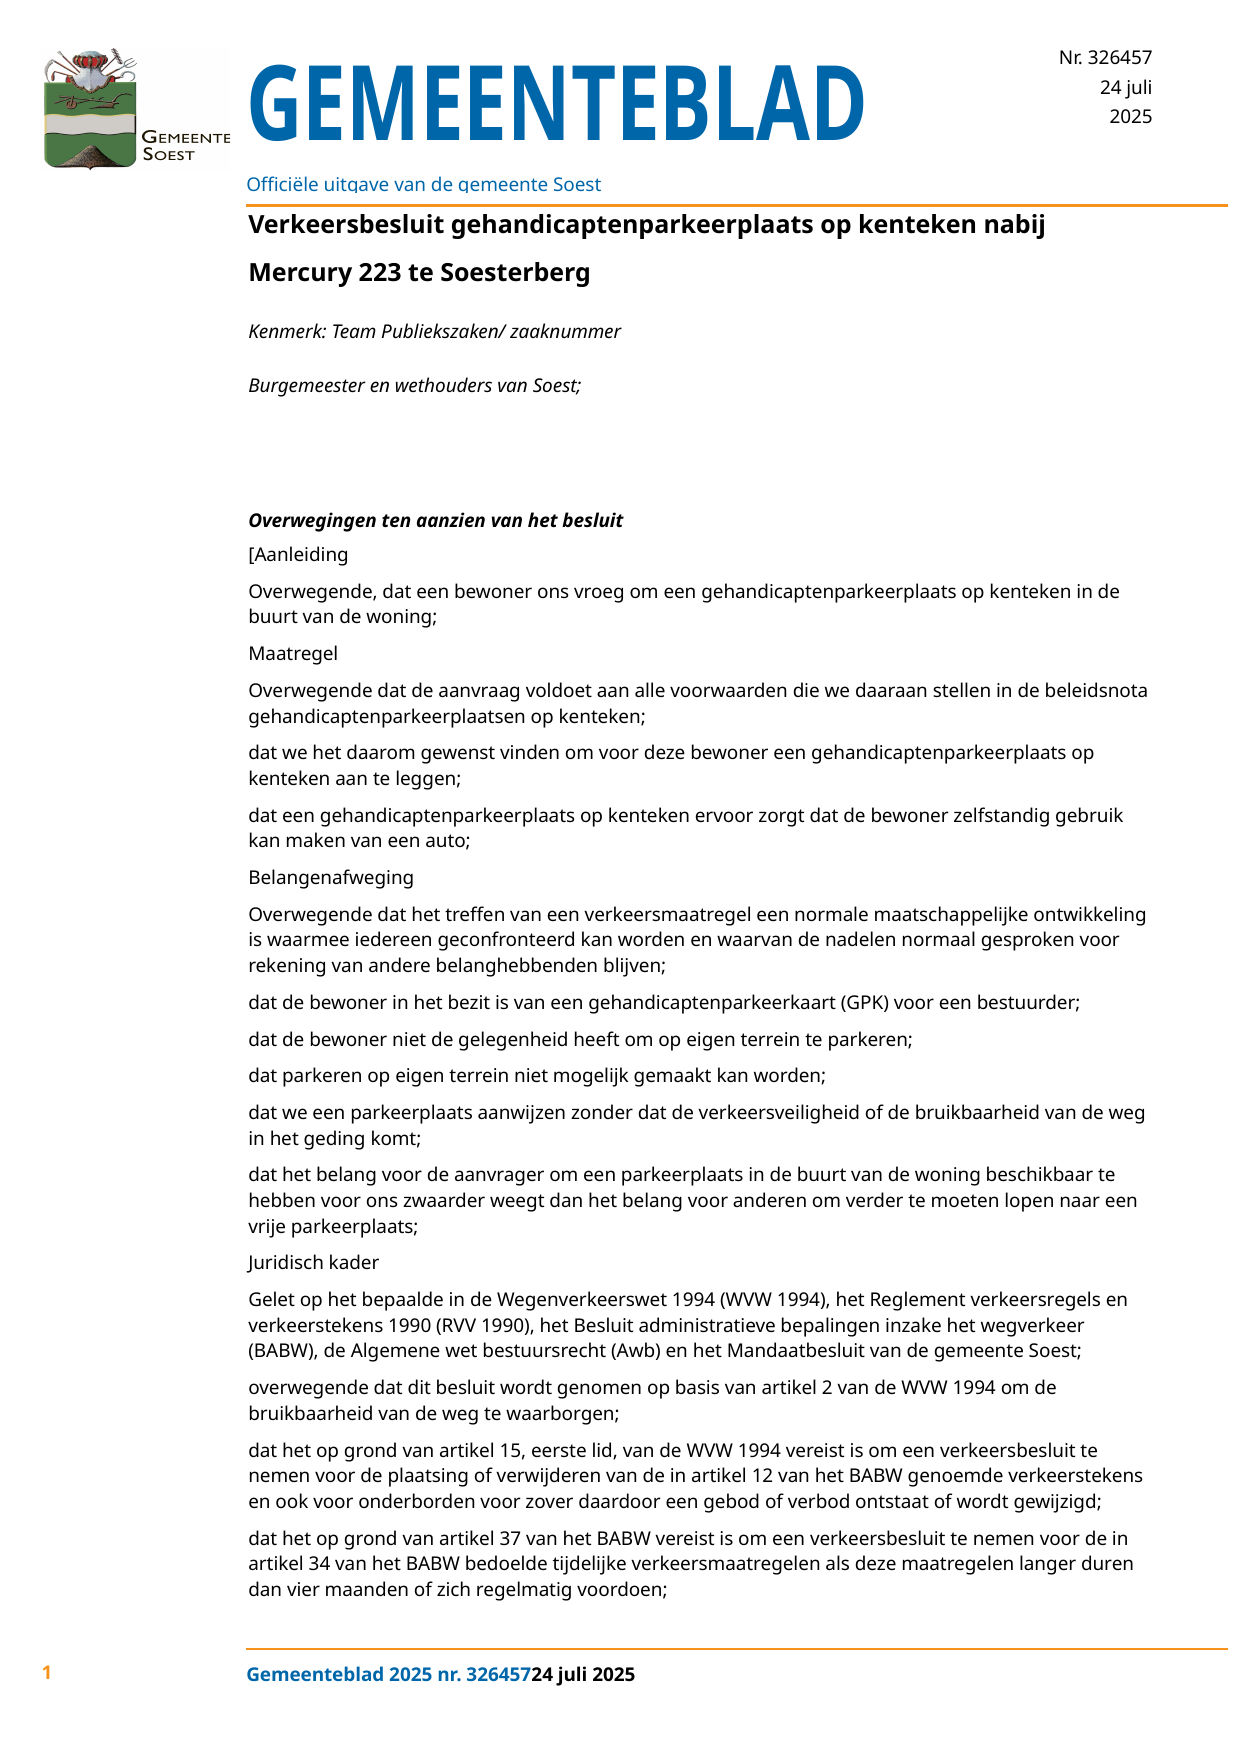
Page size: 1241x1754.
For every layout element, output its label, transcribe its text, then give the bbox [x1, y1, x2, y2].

text overwegende dat dit besluit wordt genomen op basis van artikel 2 van de WVW 1994 om de bruikbaarheid van de weg te waarborgen; [248, 1374, 1152, 1426]
text Overwegingen ten aanzien van het besluit [248, 507, 1152, 533]
text Maatregel [248, 640, 1152, 666]
text dat het op grond van artikel 15, eerste lid, van de WVW 1994 vereist is om een verkeersbesluit te nemen voor de plaatsing of verwijderen van de in artikel 12 van het BABW genoemde verkeerstekens en ook voor onderborden voor zover daardoor een gebod of verbod ontstaat of wordt gewijzigd; [248, 1437, 1152, 1514]
text Verkeersbesluit gehandicaptenparkeerplaats op kenteken nabij Mercury 223 te Soesterberg [248, 207, 1152, 288]
text dat we een parkeerplaats aanwijzen zonder dat de verkeersveiligheid of de bruikbaarheid van de weg in het geding komt; [248, 1099, 1152, 1151]
text dat parkeren op eigen terrein niet mogelijk gemaakt kan worden; [248, 1062, 1152, 1088]
text Burgemeester en wethouders van Soest; [248, 372, 1152, 398]
text Overwegende, dat een bewoner ons vroeg om een gehandicaptenparkeerplaats op kenteken in de buurt van de woning; [248, 578, 1152, 629]
text dat het op grond van artikel 37 van het BABW vereist is om een verkeersbesluit te nemen voor de in artikel 34 van het BABW bedoelde tijdelijke verkeersmaatregelen als deze maatregelen langer duren dan vier maanden of zich regelmatig voordoen; [248, 1525, 1152, 1602]
text dat we het daarom gewenst vinden om voor deze bewoner een gehandicaptenparkeerplaats op kenteken aan te leggen; [248, 739, 1152, 791]
text Gelet op het bepaalde in de Wegenverkeerswet 1994 (WVW 1994), het Reglement verkeersregels en verkeerstekens 1990 (RVV 1990), het Besluit administratieve bepalingen inzake het wegverkeer (BABW), de Algemene wet bestuursrecht (Awb) en het Mandaatbesluit van de gemeente Soest; [248, 1286, 1152, 1363]
text Belangenafweging [248, 864, 1152, 890]
text dat het belang voor de aanvrager om een parkeerplaats in de buurt van de woning beschikbaar te hebben voor ons zwaarder weegt dan het belang voor anderen om verder te moeten lopen naar een vrije parkeerplaats; [248, 1161, 1152, 1239]
text dat de bewoner in het bezit is van een gehandicaptenparkeerkaart (GPK) voor een bestuurder; [248, 989, 1152, 1015]
picture [41, 47, 231, 172]
text Overwegende dat de aanvraag voldoet aan alle voorwaarden die we daaraan stellen in de beleidsnota gehandicaptenparkeerplaatsen op kenteken; [248, 677, 1152, 728]
text Overwegende dat het treffen van een verkeersmaatregel een normale maatschappelijke ontwikkeling is waarmee iedereen geconfronteerd kan worden en waarvan de nadelen normaal gesproken voor rekening van andere belanghebbenden blijven; [248, 901, 1152, 978]
text dat een gehandicaptenparkeerplaats op kenteken ervoor zorgt dat de bewoner zelfstandig gebruik kan maken van een auto; [248, 802, 1152, 853]
text [Aanleiding [248, 541, 1152, 567]
text Juridisch kader [248, 1249, 1152, 1275]
text dat de bewoner niet de gelegenheid heeft om op eigen terrein te parkeren; [248, 1026, 1152, 1051]
text Kenmerk: Team Publiekszaken/ zaaknummer [248, 318, 1152, 344]
